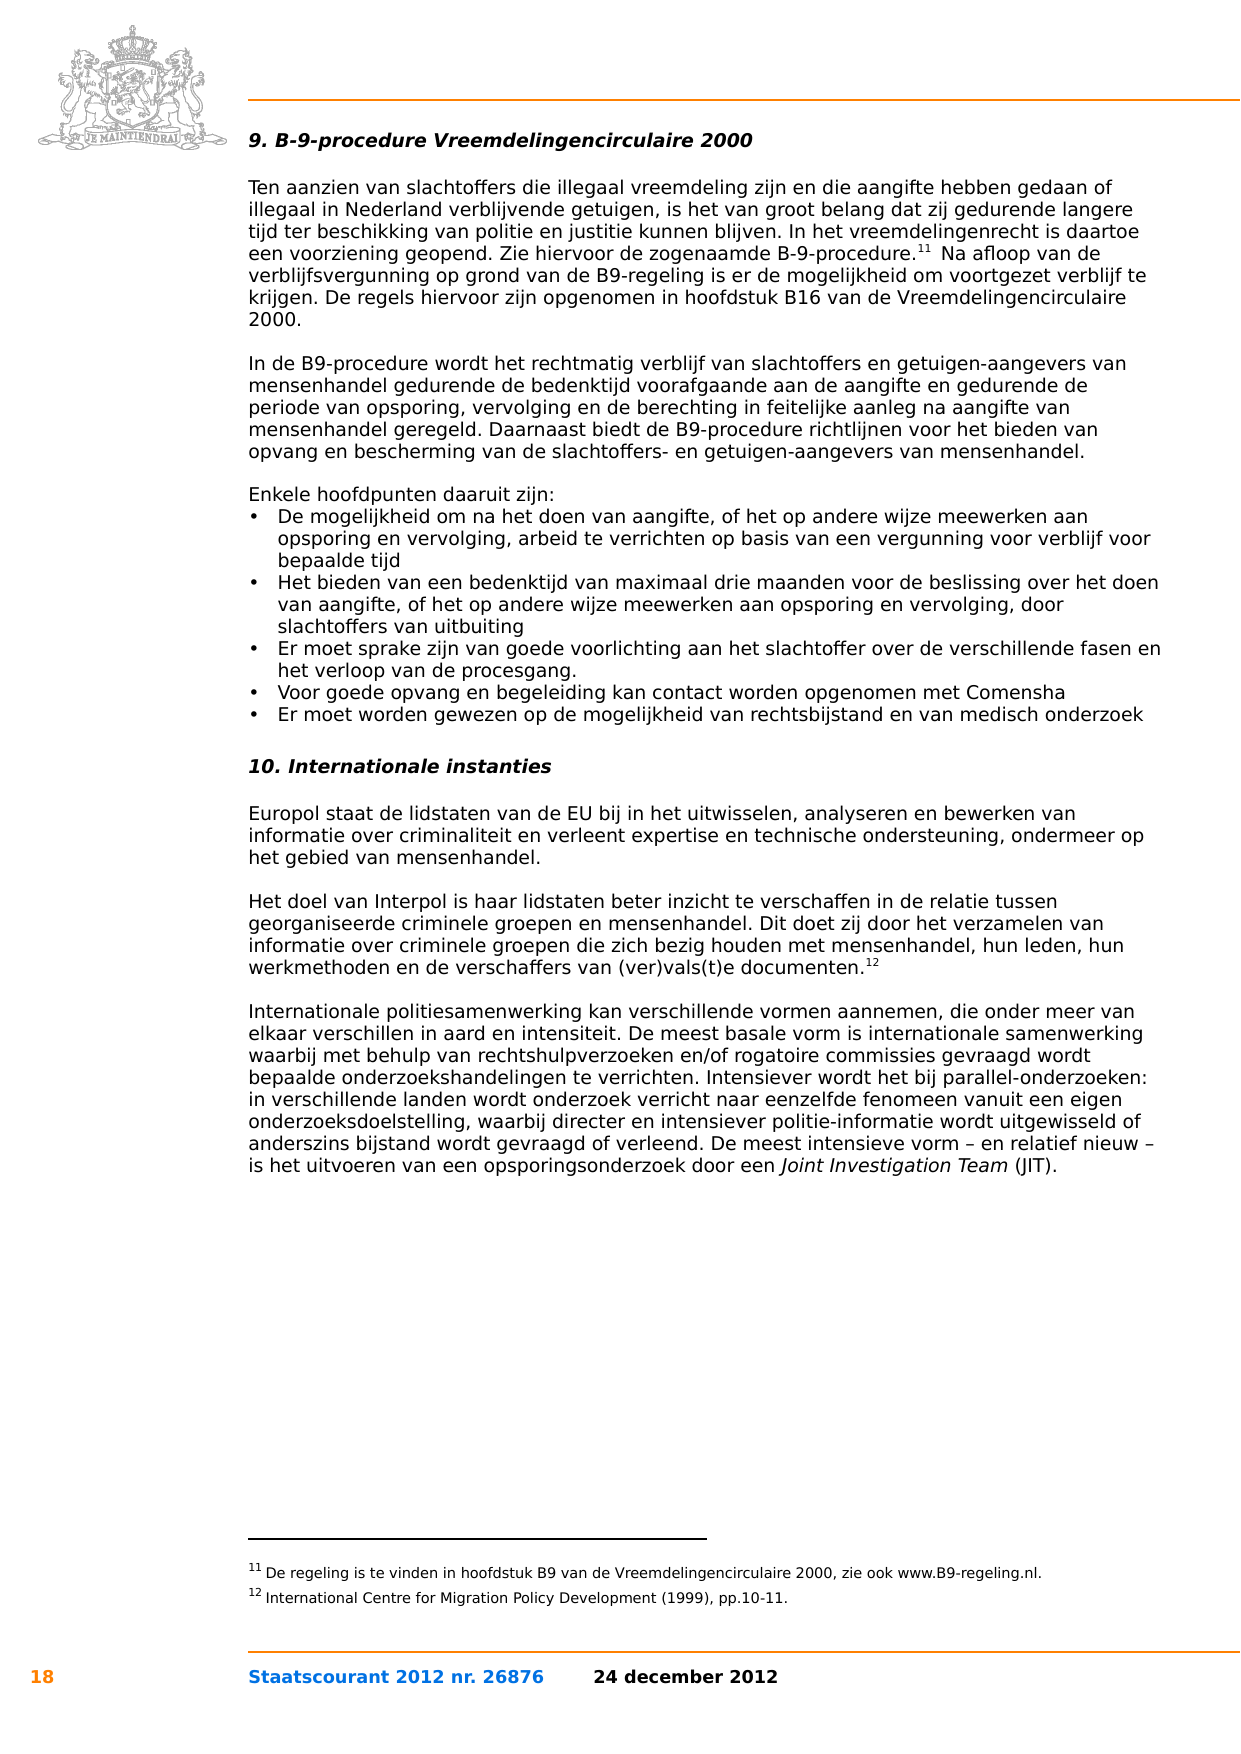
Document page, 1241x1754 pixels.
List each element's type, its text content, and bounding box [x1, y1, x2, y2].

text De regeling is te vinden in hoofdstuk B9 van de Vreemdelingencirculaire 2000, zie ook www.B9-regeling.nl. [248, 1561, 1163, 1583]
text • De mogelijkheid om na het doen van aangifte, of het op andere wijze meewerken aan opsporing en vervolging, arbeid te verrichten op basis van een vergunning voor verblijf voor bepaalde tijd [248, 506, 1163, 572]
picture [38, 25, 227, 150]
text • Er moet worden gewezen op de mogelijkheid van rechtsbijstand en van medisch onderzoek [248, 704, 1163, 726]
text Europol staat de lidstaten van de EU bij in het uitwisselen, analyseren en bewerken van informatie over criminaliteit en verleent expertise en technische ondersteuning, ondermeer op het gebied van mensenhandel. [248, 803, 1163, 869]
text Internationale politiesamenwerking kan verschillende vormen aannemen, die onder meer van elkaar verschillen in aard en intensiteit. De meest basale vorm is internationale samenwerking waarbij met behulp van rechtshulpverzoeken en/of rogatoire commissies gevraagd wordt bepaalde onderzoekshandelingen te verrichten. Intensiever wordt het bij parallel-onderzoeken: in verschillende landen wordt onderzoek verricht naar eenzelfde fenomeen vanuit een eigen onderzoeksdoelstelling, waarbij directer en intensiever politie-informatie wordt uitgewisseld of anderszins bijstand wordt gevraagd of verleend. De meest intensieve vorm – en relatief nieuw – is het uitvoeren van een opsporingsonderzoek door een Joint Investigation Team (JIT). [248, 1001, 1163, 1177]
subtitle 10. Internationale instanties [248, 756, 1163, 778]
text • Er moet sprake zijn van goede voorlichting aan het slachtoffer over de verschillende fasen en het verloop van de procesgang. [248, 638, 1163, 682]
text • Het bieden van een bedenktijd van maximaal drie maanden voor de beslissing over het doen van aangifte, of het op andere wijze meewerken aan opsporing en vervolging, door slachtoffers van uitbuiting [248, 572, 1163, 638]
text International Centre for Migration Policy Development (1999), pp.10-11. [248, 1586, 1163, 1608]
text • Voor goede opvang en begeleiding kan contact worden opgenomen met Comensha [248, 682, 1163, 704]
subtitle 9. B-9-procedure Vreemdelingencirculaire 2000 [248, 130, 1163, 152]
text Enkele hoofdpunten daaruit zijn: [248, 484, 1163, 506]
text In de B9-procedure wordt het rechtmatig verblijf van slachtoffers en getuigen-aangevers van mensenhandel gedurende de bedenktijd voorafgaande aan de aangifte en gedurende de periode van opsporing, vervolging en de berechting in feitelijke aanleg na aangifte van mensenhandel geregeld. Daarnaast biedt de B9-procedure richtlijnen voor het bieden van opvang en bescherming van de slachtoffers- en getuigen-aangevers van mensenhandel. [248, 353, 1163, 462]
text Het doel van Interpol is haar lidstaten beter inzicht te verschaffen in de relatie tussen georganiseerde criminele groepen en mensenhandel. Dit doet zij door het verzamelen van informatie over criminele groepen die zich bezig houden met mensenhandel, hun leden, hun werkmethoden en de verschaffers van (ver)vals(t)e documenten. [248, 891, 1163, 979]
text Ten aanzien van slachtoffers die illegaal vreemdeling zijn en die aangifte hebben gedaan of illegaal in Nederland verblijvende getuigen, is het van groot belang dat zij gedurende langere tijd ter beschikking van politie en justitie kunnen blijven. In het vreemdelingenrecht is daartoe een voorziening geopend. Zie hiervoor de zogenaamde B-9-procedure. Na afloop van de verblijfsvergunning op grond van de B9-regeling is er de mogelijkheid om voortgezet verblijf te krijgen. De regels hiervoor zijn opgenomen in hoofdstuk B16 van de Vreemdelingencirculaire 2000. [248, 177, 1163, 331]
